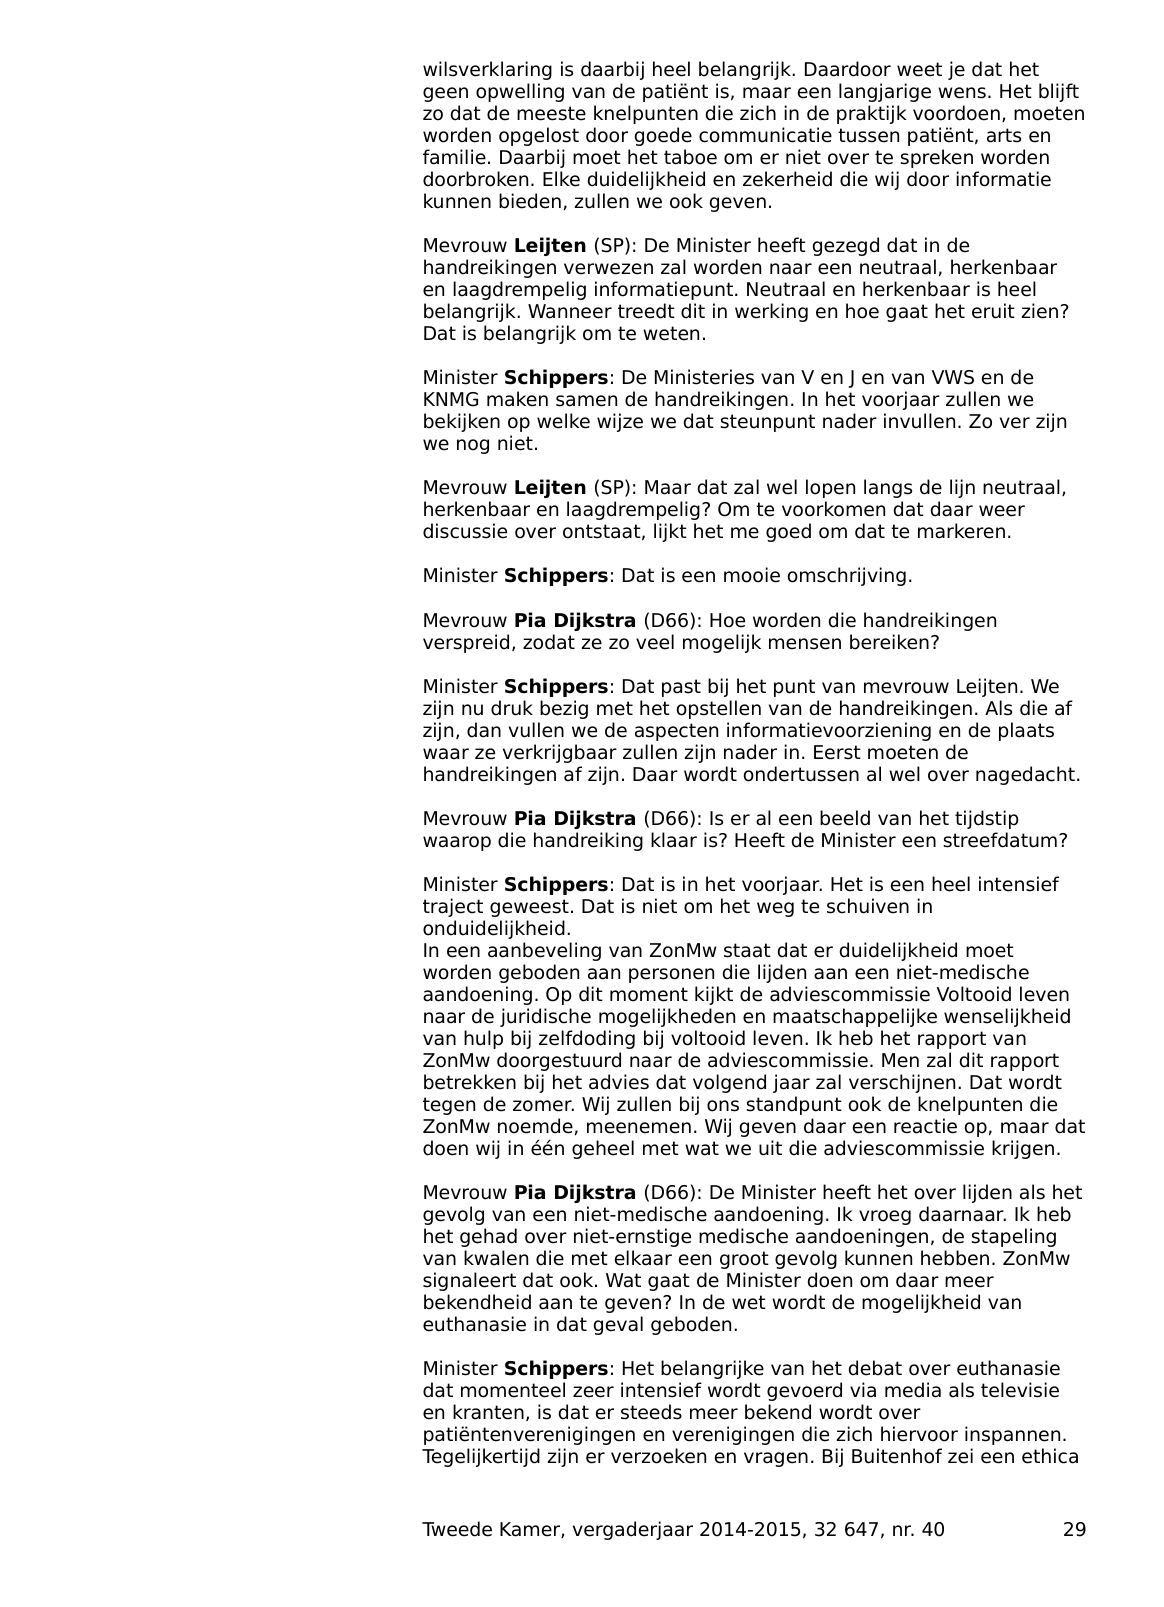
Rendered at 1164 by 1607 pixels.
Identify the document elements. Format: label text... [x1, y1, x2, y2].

text Mevrouw Leijten (SP): De Minister heeft gezegd dat in de handreikingen verwezen zal worden naar een neutraal, herkenbaar en laagdrempelig informatiepunt. Neutraal en herkenbaar is heel belangrijk. Wanneer treedt dit in werking en hoe gaat het eruit zien? Dat is belangrijk om te weten. [422, 235, 1087, 345]
text Minister Schippers: Het belangrijke van het debat over euthanasie dat momenteel zeer intensief wordt gevoerd via media als televisie en kranten, is dat er steeds meer bekend wordt over patiëntenverenigingen en verenigingen die zich hiervoor inspannen. Tegelijkertijd zijn er verzoeken en vragen. Bij Buitenhof zei een ethica [422, 1358, 1087, 1468]
text Mevrouw Pia Dijkstra (D66): Is er al een beeld van het tijdstip waarop die handreiking klaar is? Heeft de Minister een streefdatum? [422, 808, 1087, 852]
text Mevrouw Leijten (SP): Maar dat zal wel lopen langs de lijn neutraal, herkenbaar en laagdrempelig? Om te voorkomen dat daar weer discussie over ontstaat, lijkt het me goed om dat te markeren. [422, 477, 1087, 543]
text Mevrouw Pia Dijkstra (D66): De Minister heeft het over lijden als het gevolg van een niet-medische aandoening. Ik vroeg daarnaar. Ik heb het gehad over niet-ernstige medische aandoeningen, de stapeling van kwalen die met elkaar een groot gevolg kunnen hebben. ZonMw signaleert dat ook. Wat gaat de Minister doen om daar meer bekendheid aan te geven? In de wet wordt de mogelijkheid van euthanasie in dat geval geboden. [422, 1182, 1087, 1336]
text Minister Schippers: De Ministeries van V en J en van VWS en de KNMG maken samen de handreikingen. In het voorjaar zullen we bekijken op welke wijze we dat steunpunt nader invullen. Zo ver zijn we nog niet. [422, 367, 1087, 455]
text Minister Schippers: Dat past bij het punt van mevrouw Leijten. We zijn nu druk bezig met het opstellen van de handreikingen. Als die af zijn, dan vullen we de aspecten informatievoorziening en de plaats waar ze verkrijgbaar zullen zijn nader in. Eerst moeten de handreikingen af zijn. Daar wordt ondertussen al wel over nagedacht. [422, 676, 1087, 786]
text In een aanbeveling van ZonMw staat dat er duidelijkheid moet worden geboden aan personen die lijden aan een niet-medische aandoening. Op dit moment kijkt de adviescommissie Voltooid leven naar de juridische mogelijkheden en maatschappelijke wenselijkheid van hulp bij zelfdoding bij voltooid leven. Ik heb het rapport van ZonMw doorgestuurd naar de adviescommissie. Men zal dit rapport betrekken bij het advies dat volgend jaar zal verschijnen. Dat wordt tegen de zomer. Wij zullen bij ons standpunt ook de knelpunten die ZonMw noemde, meenemen. Wij geven daar een reactie op, maar dat doen wij in één geheel met wat we uit die adviescommissie krijgen. [422, 940, 1087, 1160]
text wilsverklaring is daarbij heel belangrijk. Daardoor weet je dat het geen opwelling van de patiënt is, maar een langjarige wens. Het blijft zo dat de meeste knelpunten die zich in de praktijk voordoen, moeten worden opgelost door goede communicatie tussen patiënt, arts en familie. Daarbij moet het taboe om er niet over te spreken worden doorbroken. Elke duidelijkheid en zekerheid die wij door informatie kunnen bieden, zullen we ook geven. [422, 59, 1087, 213]
text Minister Schippers: Dat is in het voorjaar. Het is een heel intensief traject geweest. Dat is niet om het weg te schuiven in onduidelijkheid. [422, 874, 1087, 940]
text Mevrouw Pia Dijkstra (D66): Hoe worden die handreikingen verspreid, zodat ze zo veel mogelijk mensen bereiken? [422, 609, 1087, 653]
text Minister Schippers: Dat is een mooie omschrijving. [422, 565, 1087, 587]
